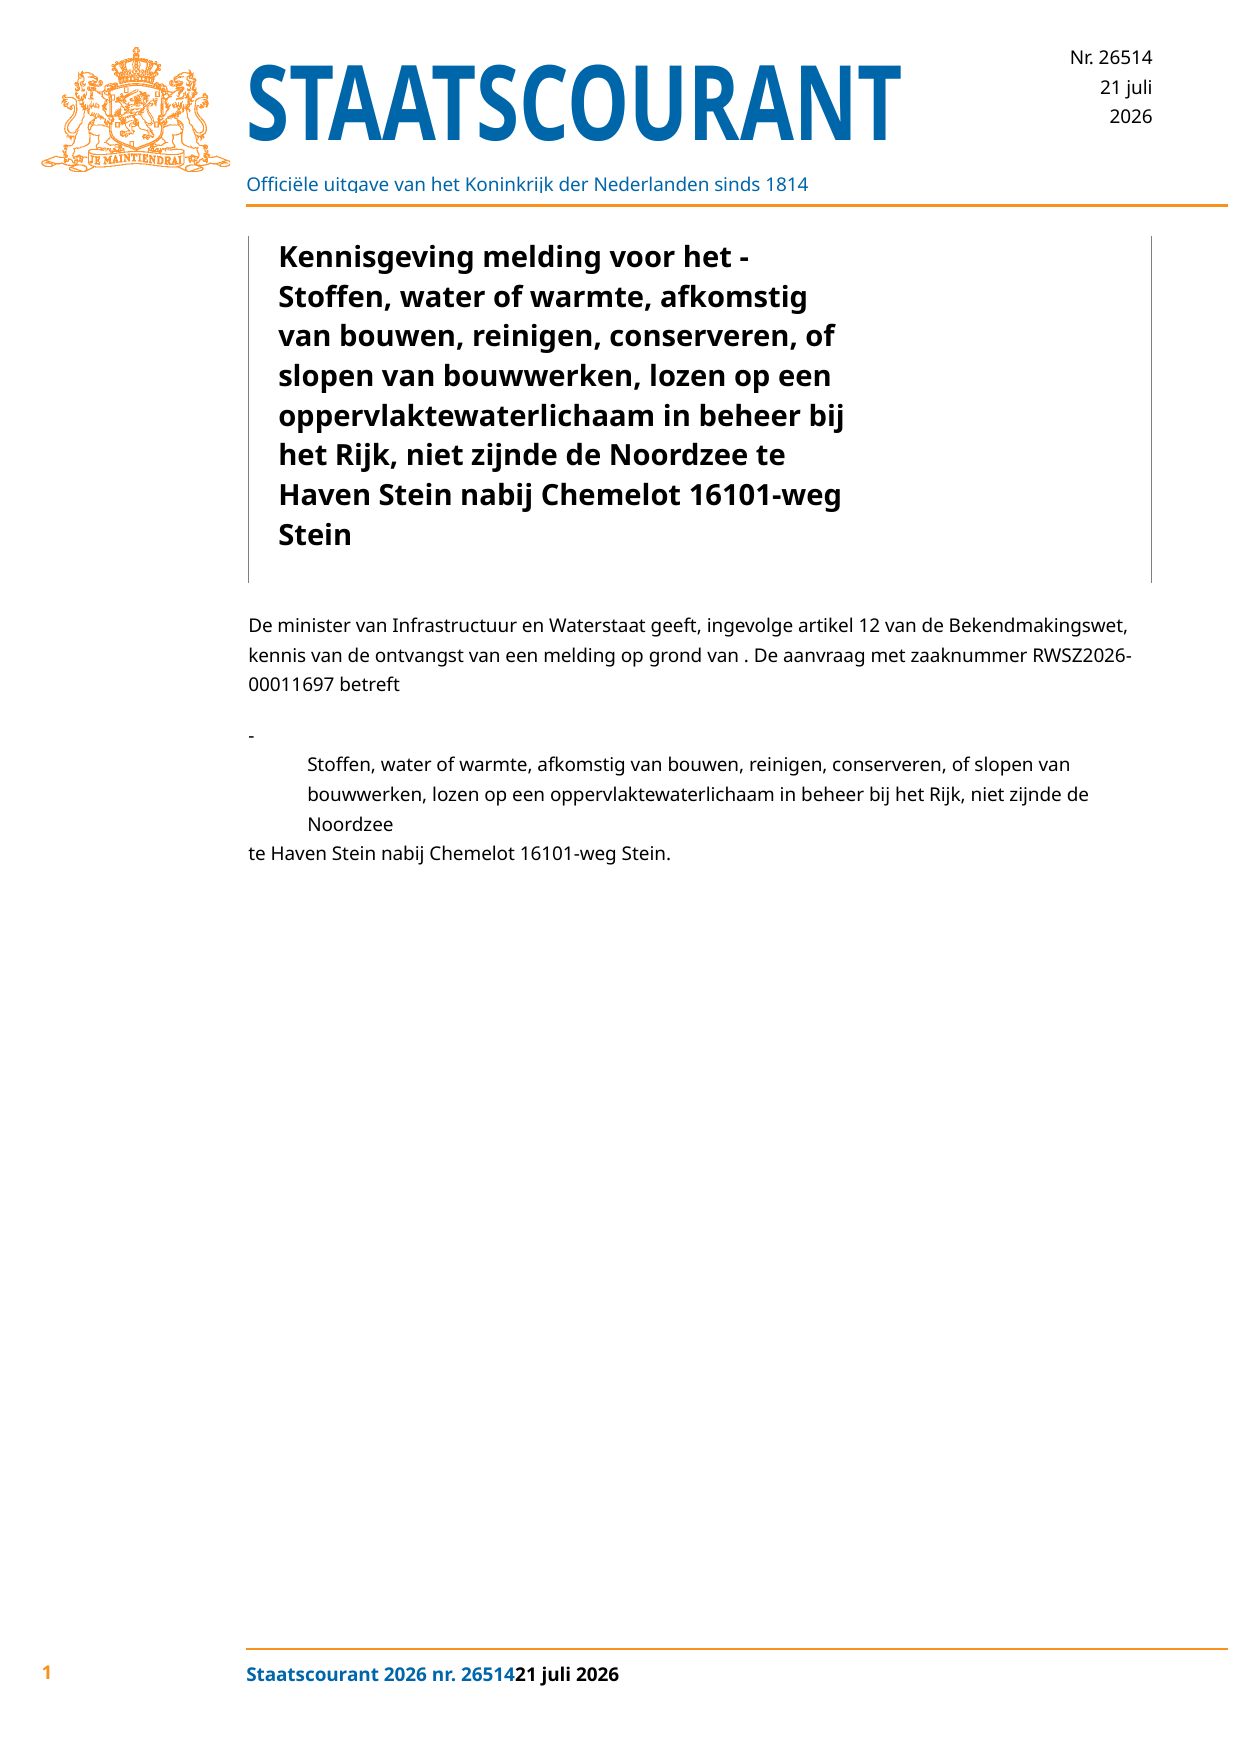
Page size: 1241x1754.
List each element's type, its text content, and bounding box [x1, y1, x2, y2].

table_header [1090, 236, 1151, 413]
text De minister van Infrastructuur en Waterstaat geeft, ingevolge artikel 12 van de Bekendmakingswet, kennis van de ontvangst van een melding op grond van . De aanvraag met zaaknummer RWSZ2026-00011697 betreft [248, 612, 1152, 697]
picture [41, 47, 231, 172]
list Stoffen, water of warmte, afkomstig van bouwen, reinigen, conserveren, of slopen van bouwwerken, lozen op een oppervlaktewaterlichaam in beheer bij het Rijk, niet zijnde de Noordzee [248, 752, 1152, 836]
picture [912, 236, 1090, 414]
table_header [850, 236, 912, 413]
text te Haven Stein nabij Chemelot 16101-weg Stein. [248, 840, 1152, 866]
table_header [850, 414, 1151, 583]
table_header Kennisgeving melding voor het -Stoffen, water of warmte, afkomstig van bouwen, reinigen, conserveren, of slopen van bouwwerken, lozen op een oppervlaktewaterlichaam in beheer bij het Rijk, niet zijnde de Noordzee te Haven Stein nabij Chemelot 16101-weg Stein [249, 236, 850, 583]
